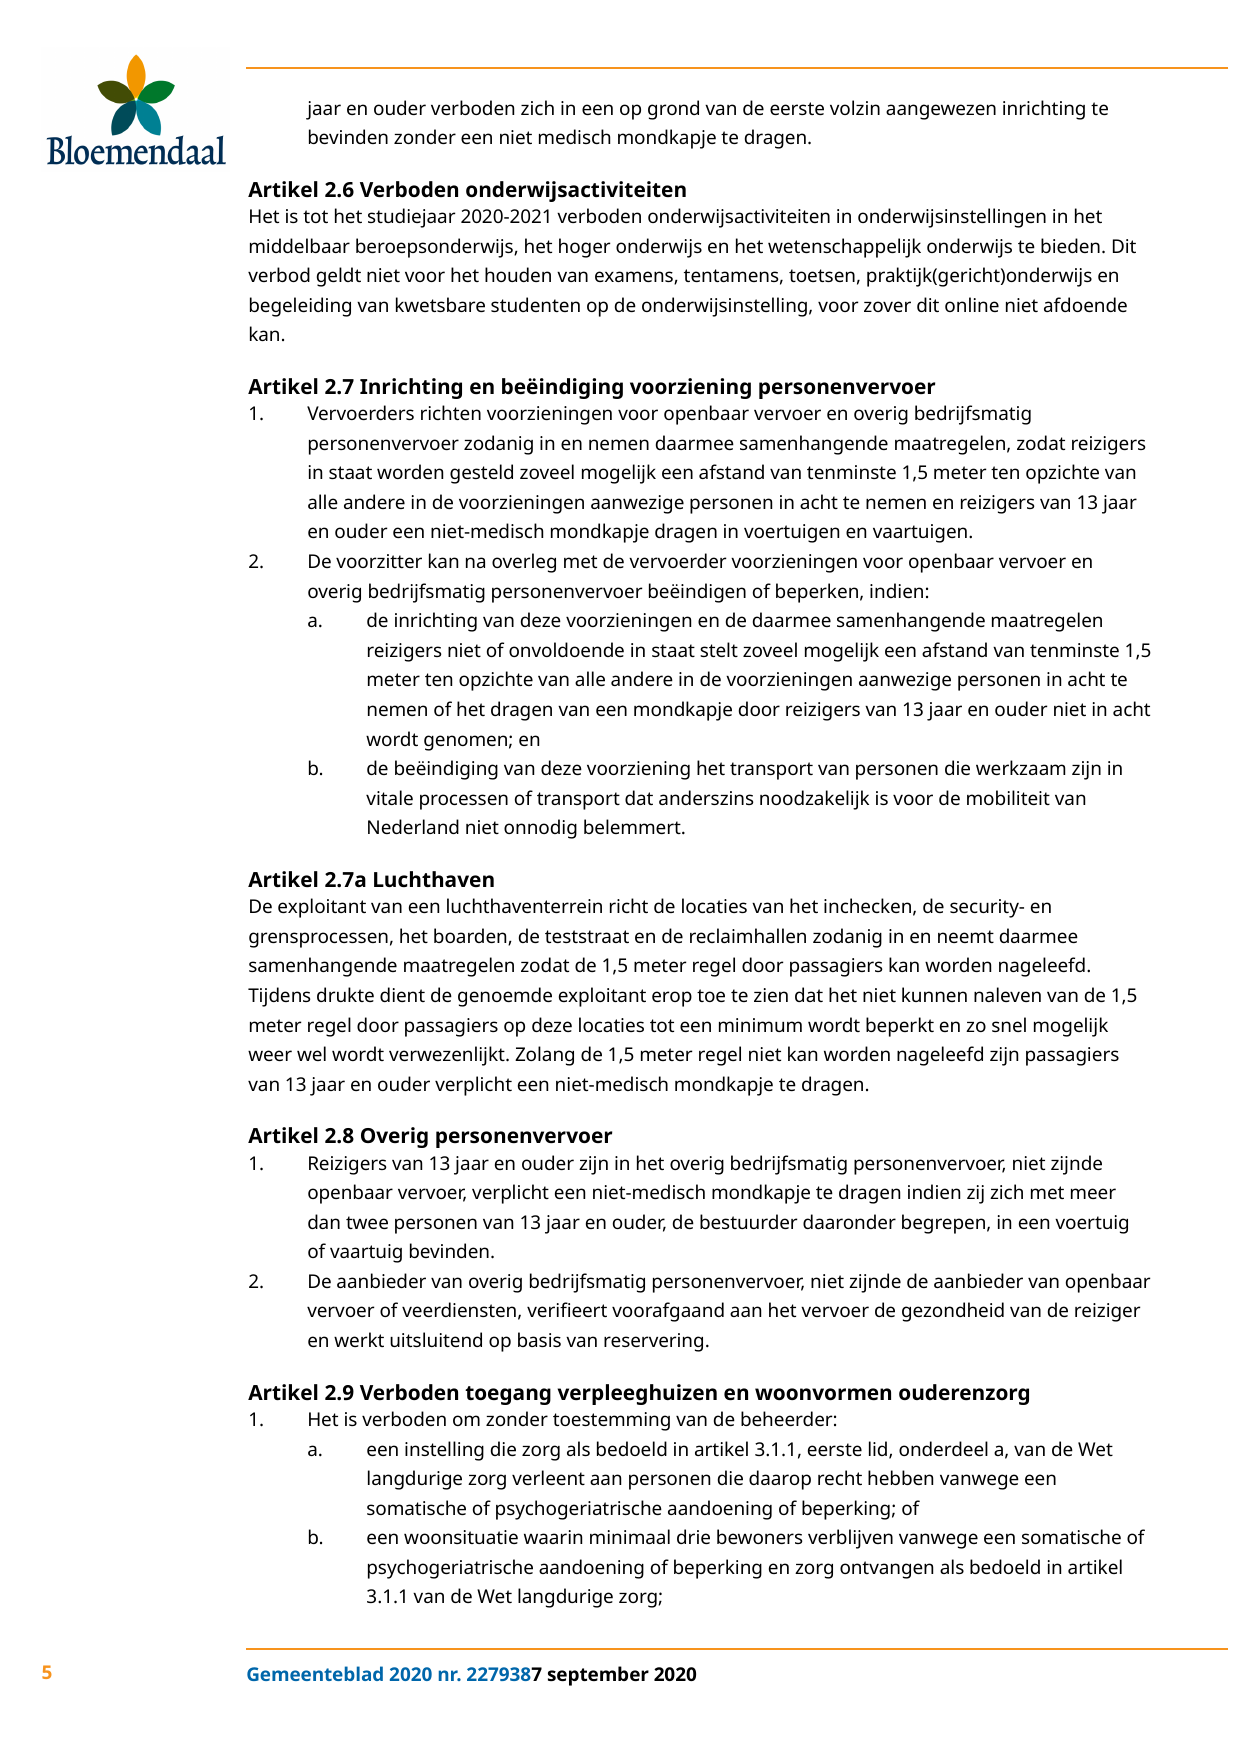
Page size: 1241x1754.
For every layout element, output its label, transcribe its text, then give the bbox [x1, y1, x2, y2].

list jaar en ouder verboden zich in een op grond van de eerste volzin aangewezen inrichting te bevinden zonder een niet medisch mondkapje te dragen. [248, 95, 1152, 150]
text Artikel 2.7 Inrichting en beëindiging voorziening personenvervoer [248, 372, 1152, 400]
picture [41, 47, 231, 172]
text De exploitant van een luchthaventerrein richt de locaties van het inchecken, de security- en grensprocessen, het boarden, de teststraat en de reclaimhallen zodanig in en neemt daarmee samenhangende maatregelen zodat de 1,5 meter regel door passagiers kan worden nageleefd. Tijdens drukte dient de genoemde exploitant erop toe te zien dat het niet kunnen naleven van de 1,5 meter regel door passagiers op deze locaties tot een minimum wordt beperkt en zo snel mogelijk weer wel wordt verwezenlijkt. Zolang de 1,5 meter regel niet kan worden nageleefd zijn passagiers van 13 jaar en ouder verplicht een niet-medisch mondkapje te dragen. [248, 893, 1152, 1097]
list Vervoerders richten voorzieningen voor openbaar vervoer en overig bedrijfsmatig personenvervoer zodanig in en nemen daarmee samenhangende maatregelen, zodat reizigers in staat worden gesteld zoveel mogelijk een afstand van tenminste 1,5 meter ten opzichte van alle andere in de voorzieningen aanwezige personen in acht te nemen en reizigers van 13 jaar en ouder een niet-medisch mondkapje dragen in voertuigen en vaartuigen. [248, 400, 1152, 544]
list de inrichting van deze voorzieningen en de daarmee samenhangende maatregelen reizigers niet of onvoldoende in staat stelt zoveel mogelijk een afstand van tenminste 1,5 meter ten opzichte van alle andere in de voorzieningen aanwezige personen in acht te nemen of het dragen van een mondkapje door reizigers van 13 jaar en ouder niet in acht wordt genomen; en [307, 607, 1152, 752]
list De aanbieder van overig bedrijfsmatig personenvervoer, niet zijnde de aanbieder van openbaar vervoer of veerdiensten, verifieert voorafgaand aan het vervoer de gezondheid van de reiziger en werkt uitsluitend op basis van reservering. [248, 1268, 1152, 1353]
list De voorzitter kan na overleg met de vervoerder voorzieningen voor openbaar vervoer en overig bedrijfsmatig personenvervoer beëindigen of beperken, indien: [248, 548, 1152, 604]
text Artikel 2.9 Verboden toegang verpleeghuizen en woonvormen ouderenzorg [248, 1378, 1152, 1406]
list Het is verboden om zonder toestemming van de beheerder: [248, 1406, 1152, 1432]
text Artikel 2.6 Verboden onderwijsactiviteiten [248, 175, 1152, 203]
text Artikel 2.7a Luchthaven [248, 865, 1152, 893]
list Reizigers van 13 jaar en ouder zijn in het overig bedrijfsmatig personenvervoer, niet zijnde openbaar vervoer, verplicht een niet-medisch mondkapje te dragen indien zij zich met meer dan twee personen van 13 jaar en ouder, de bestuurder daaronder begrepen, in een voertuig of vaartuig bevinden. [248, 1150, 1152, 1264]
text Artikel 2.8 Overig personenvervoer [248, 1121, 1152, 1150]
text Het is tot het studiejaar 2020-2021 verboden onderwijsactiviteiten in onderwijsinstellingen in het middelbaar beroepsonderwijs, het hoger onderwijs en het wetenschappelijk onderwijs te bieden. Dit verbod geldt niet voor het houden van examens, tentamens, toetsen, praktijk(gericht)onderwijs en begeleiding van kwetsbare studenten op de onderwijsinstelling, voor zover dit online niet afdoende kan. [248, 203, 1152, 347]
list een instelling die zorg als bedoeld in artikel 3.1.1, eerste lid, onderdeel a, van de Wet langdurige zorg verleent aan personen die daarop recht hebben vanwege een somatische of psychogeriatrische aandoening of beperking; of [307, 1436, 1152, 1521]
list een woonsituatie waarin minimaal drie bewoners verblijven vanwege een somatische of psychogeriatrische aandoening of beperking en zorg ontvangen als bedoeld in artikel 3.1.1 van de Wet langdurige zorg; [307, 1524, 1152, 1609]
list de beëindiging van deze voorziening het transport van personen die werkzaam zijn in vitale processen of transport dat anderszins noodzakelijk is voor de mobiliteit van Nederland niet onnodig belemmert. [307, 755, 1152, 840]
